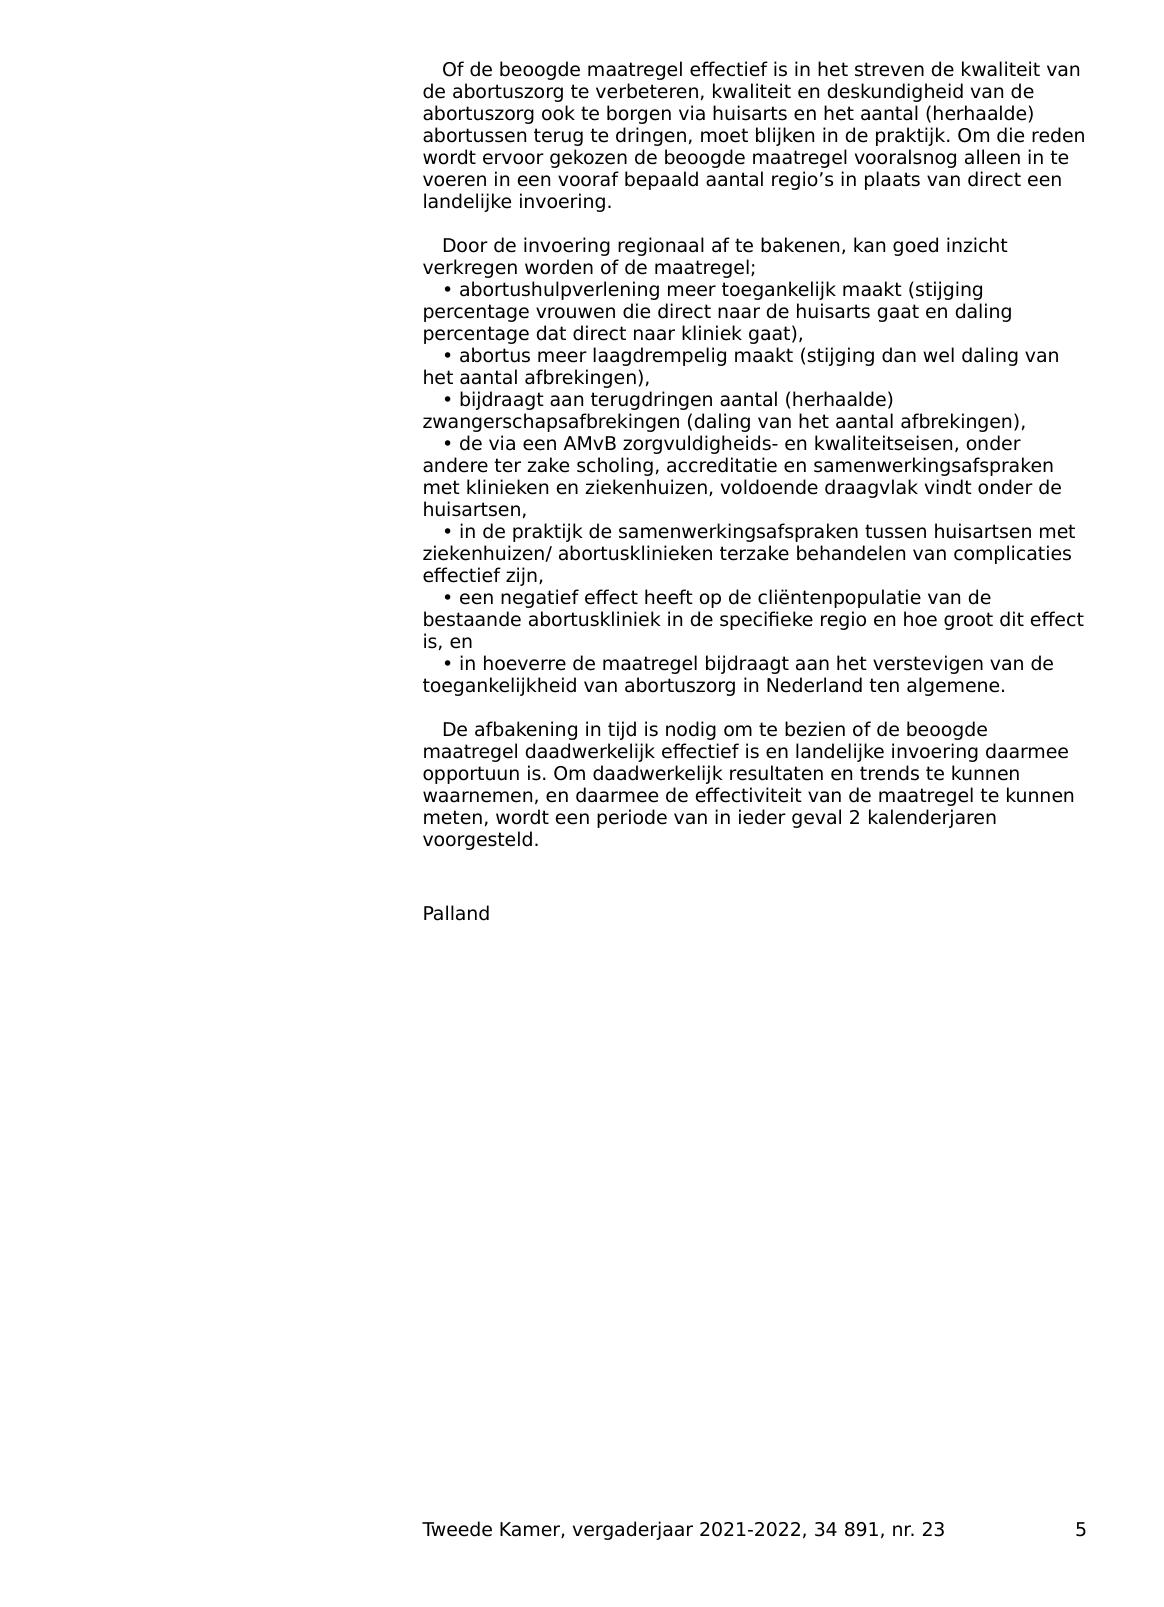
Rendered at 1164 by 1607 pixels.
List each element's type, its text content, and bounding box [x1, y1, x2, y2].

text Palland [422, 881, 1087, 925]
text • abortushulpverlening meer toegankelijk maakt (stijging percentage vrouwen die direct naar de huisarts gaat en daling percentage dat direct naar kliniek gaat), [422, 279, 1087, 345]
text • bijdraagt aan terugdringen aantal (herhaalde) zwangerschapsafbrekingen (daling van het aantal afbrekingen), [422, 389, 1087, 433]
text De afbakening in tijd is nodig om te bezien of de beoogde maatregel daadwerkelijk effectief is en landelijke invoering daarmee opportuun is. Om daadwerkelijk resultaten en trends te kunnen waarnemen, en daarmee de effectiviteit van de maatregel te kunnen meten, wordt een periode van in ieder geval 2 kalenderjaren voorgesteld. [422, 719, 1087, 851]
text Door de invoering regionaal af te bakenen, kan goed inzicht verkregen worden of de maatregel; [422, 235, 1087, 279]
text • een negatief effect heeft op de cliëntenpopulatie van de bestaande abortuskliniek in de specifieke regio en hoe groot dit effect is, en [422, 587, 1087, 653]
text • in de praktijk de samenwerkingsafspraken tussen huisartsen met ziekenhuizen/ abortusklinieken terzake behandelen van complicaties effectief zijn, [422, 521, 1087, 587]
text • in hoeverre de maatregel bijdraagt aan het verstevigen van de toegankelijkheid van abortuszorg in Nederland ten algemene. [422, 653, 1087, 697]
text • abortus meer laagdrempelig maakt (stijging dan wel daling van het aantal afbrekingen), [422, 345, 1087, 389]
text Of de beoogde maatregel effectief is in het streven de kwaliteit van de abortuszorg te verbeteren, kwaliteit en deskundigheid van de abortuszorg ook te borgen via huisarts en het aantal (herhaalde) abortussen terug te dringen, moet blijken in de praktijk. Om die reden wordt ervoor gekozen de beoogde maatregel vooralsnog alleen in te voeren in een vooraf bepaald aantal regio’s in plaats van direct een landelijke invoering. [422, 59, 1087, 213]
text • de via een AMvB zorgvuldigheids- en kwaliteitseisen, onder andere ter zake scholing, accreditatie en samenwerkingsafspraken met klinieken en ziekenhuizen, voldoende draagvlak vindt onder de huisartsen, [422, 433, 1087, 521]
